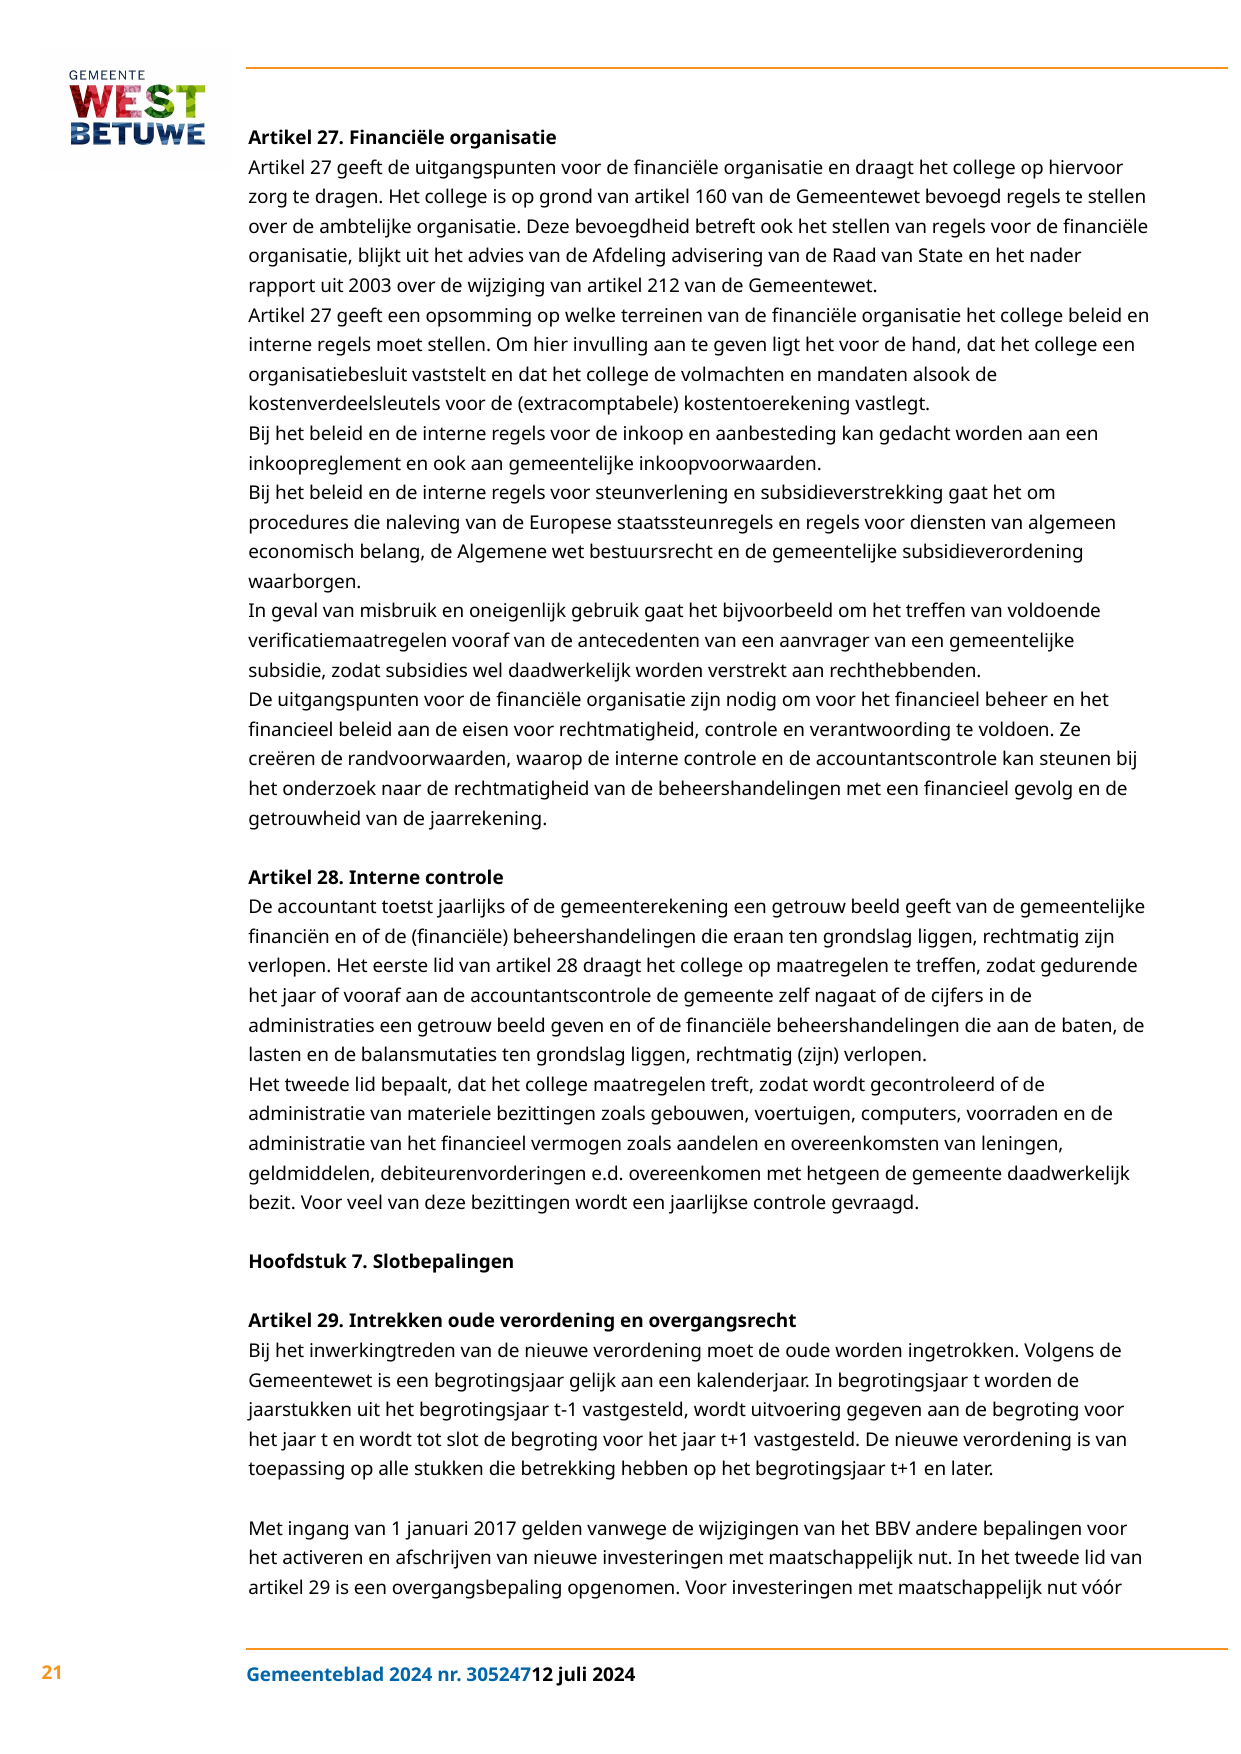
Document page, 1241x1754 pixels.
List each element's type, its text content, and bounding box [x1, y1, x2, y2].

text Artikel 27 geeft de uitgangspunten voor de financiële organisatie en draagt het college op hiervoor zorg te dragen. Het college is op grond van artikel 160 van de Gemeentewet bevoegd regels te stellen over de ambtelijke organisatie. Deze bevoegdheid betreft ook het stellen van regels voor de financiële organisatie, blijkt uit het advies van de Afdeling advisering van de Raad van State en het nader rapport uit 2003 over de wijziging van artikel 212 van de Gemeentewet. [248, 154, 1152, 298]
picture [41, 47, 231, 172]
text Artikel 28. Interne controle [248, 864, 1152, 890]
text Met ingang van 1 januari 2017 gelden vanwege de wijzigingen van het BBV andere bepalingen voor het activeren en afschrijven van nieuwe investeringen met maatschappelijk nut. In het tweede lid van artikel 29 is een overgangsbepaling opgenomen. Voor investeringen met maatschappelijk nut vóór [248, 1515, 1152, 1600]
text Bij het inwerkingtreden van de nieuwe verordening moet de oude worden ingetrokken. Volgens de Gemeentewet is een begrotingsjaar gelijk aan een kalenderjaar. In begrotingsjaar t worden de jaarstukken uit het begrotingsjaar t-1 vastgesteld, wordt uitvoering gegeven aan de begroting voor het jaar t en wordt tot slot de begroting voor het jaar t+1 vastgesteld. De nieuwe verordening is van toepassing op alle stukken die betrekking hebben op het begrotingsjaar t+1 en later. [248, 1337, 1152, 1481]
text Bij het beleid en de interne regels voor steunverlening en subsidieverstrekking gaat het om procedures die naleving van de Europese staatssteunregels en regels voor diensten van algemeen economisch belang, de Algemene wet bestuursrecht en de gemeentelijke subsidieverordening waarborgen. [248, 479, 1152, 594]
text Artikel 29. Intrekken oude verordening en overgangsrecht [248, 1308, 1152, 1333]
text Het tweede lid bepaalt, dat het college maatregelen treft, zodat wordt gecontroleerd of de administratie van materiele bezittingen zoals gebouwen, voertuigen, computers, voorraden en de administratie van het financieel vermogen zoals aandelen en overeenkomsten van leningen, geldmiddelen, debiteurenvorderingen e.d. overeenkomen met hetgeen de gemeente daadwerkelijk bezit. Voor veel van deze bezittingen wordt een jaarlijkse controle gevraagd. [248, 1071, 1152, 1215]
text Artikel 27 geeft een opsomming op welke terreinen van de financiële organisatie het college beleid en interne regels moet stellen. Om hier invulling aan te geven ligt het voor de hand, dat het college een organisatiebesluit vaststelt en dat het college de volmachten en mandaten alsook de kostenverdeelsleutels voor de (extracomptabele) kostentoerekening vastlegt. [248, 302, 1152, 416]
text Hoofdstuk 7. Slotbepalingen [248, 1248, 1152, 1274]
text In geval van misbruik en oneigenlijk gebruik gaat het bijvoorbeeld om het treffen van voldoende verificatiemaatregelen vooraf van de antecedenten van een aanvrager van een gemeentelijke subsidie, zodat subsidies wel daadwerkelijk worden verstrekt aan rechthebbenden. [248, 598, 1152, 683]
text Bij het beleid en de interne regels voor de inkoop en aanbesteding kan gedacht worden aan een inkoopreglement en ook aan gemeentelijke inkoopvoorwaarden. [248, 420, 1152, 476]
text De accountant toetst jaarlijks of de gemeenterekening een getrouw beeld geeft van de gemeentelijke financiën en of de (financiële) beheershandelingen die eraan ten grondslag liggen, rechtmatig zijn verlopen. Het eerste lid van artikel 28 draagt het college op maatregelen te treffen, zodat gedurende het jaar of vooraf aan de accountantscontrole de gemeente zelf nagaat of de cijfers in de administraties een getrouw beeld geven en of de financiële beheershandelingen die aan de baten, de lasten en de balansmutaties ten grondslag liggen, rechtmatig (zijn) verlopen. [248, 893, 1152, 1067]
text De uitgangspunten voor de financiële organisatie zijn nodig om voor het financieel beheer en het financieel beleid aan de eisen voor rechtmatigheid, controle en verantwoording te voldoen. Ze creëren de randvoorwaarden, waarop de interne controle en de accountantscontrole kan steunen bij het onderzoek naar de rechtmatigheid van de beheershandelingen met een financieel gevolg en de getrouwheid van de jaarrekening. [248, 686, 1152, 831]
text Artikel 27. Financiële organisatie [248, 124, 1152, 150]
